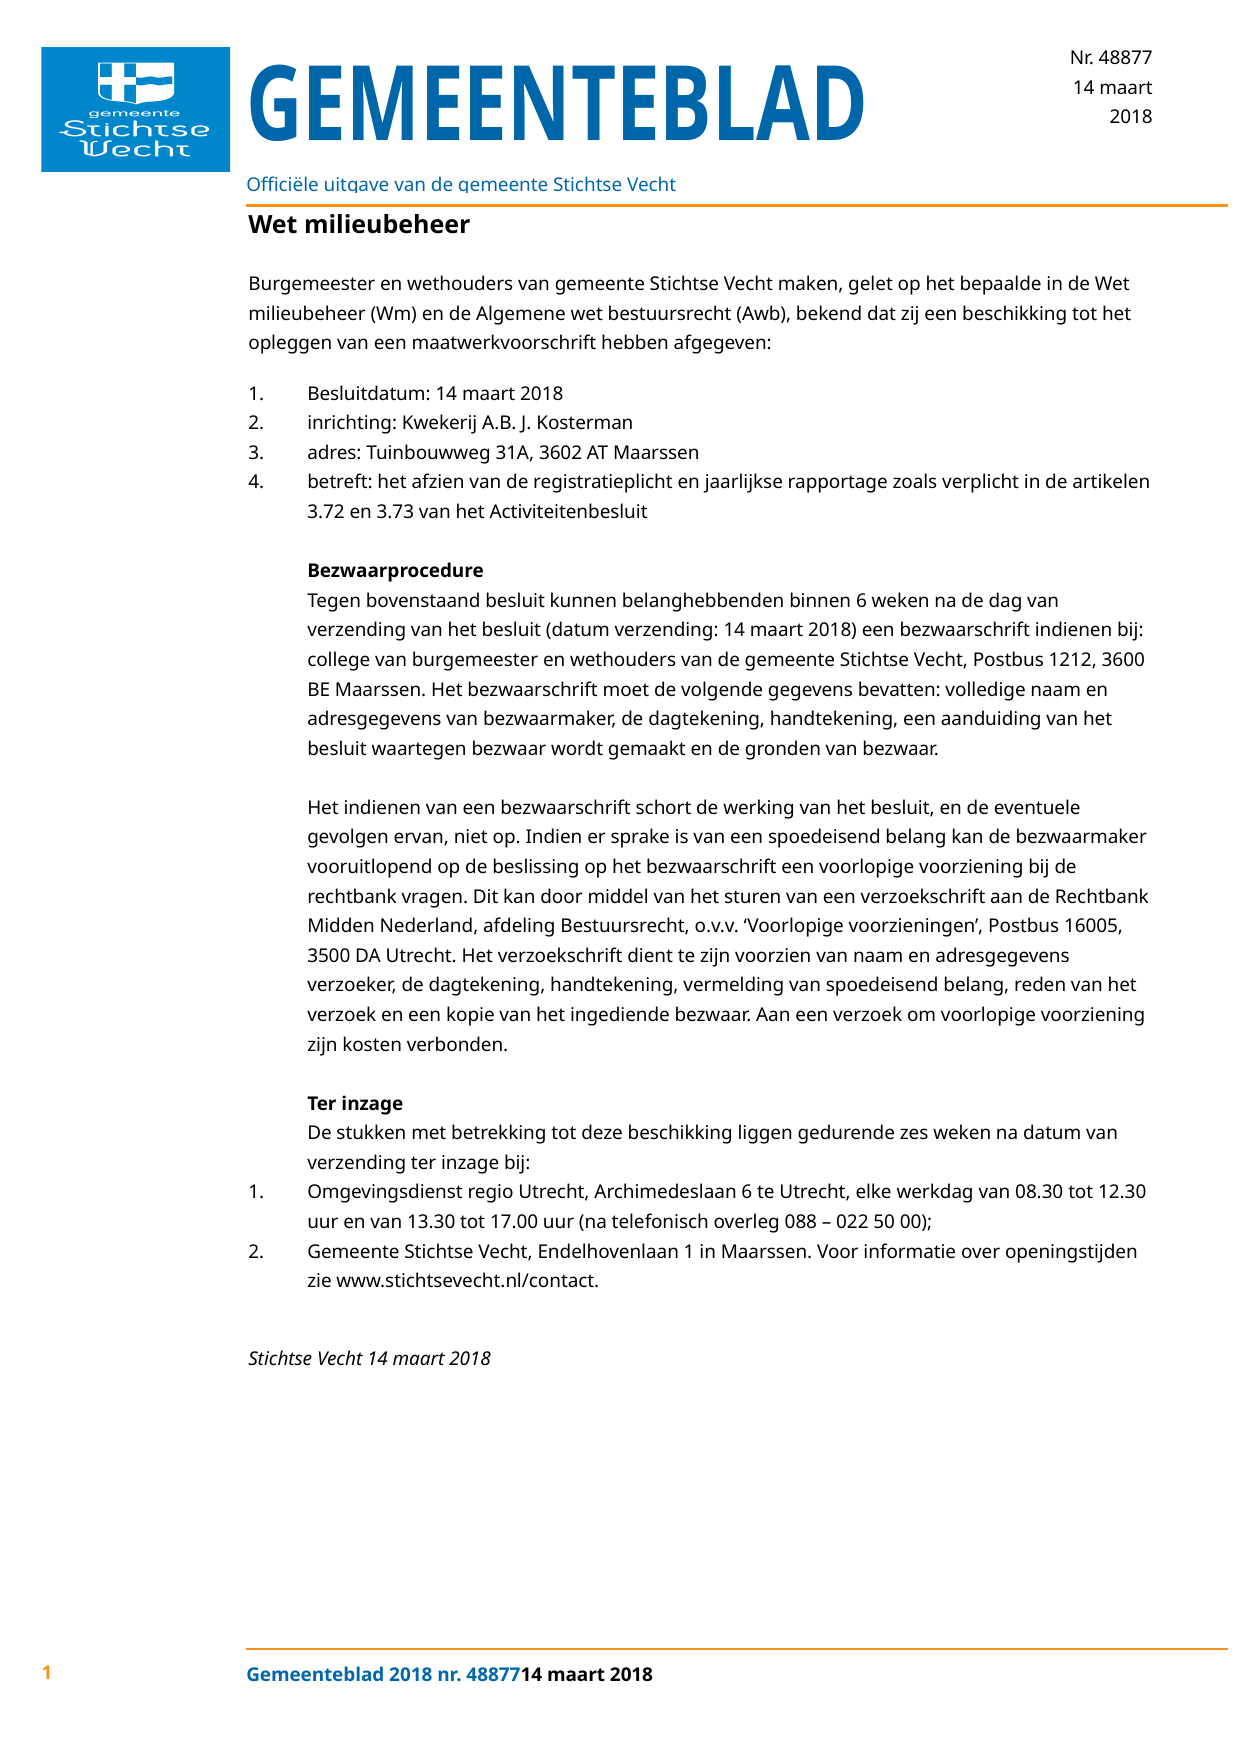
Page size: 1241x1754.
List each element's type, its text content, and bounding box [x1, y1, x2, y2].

text Wet milieubeheer [248, 207, 1152, 241]
list betreft: het afzien van de registratieplicht en jaarlijkse rapportage zoals verplicht in de artikelen 3.72 en 3.73 van het Activiteitenbesluit [248, 469, 1152, 524]
list adres: Tuinbouwweg 31A, 3602 AT Maarssen [248, 439, 1152, 465]
list Gemeente Stichtse Vecht, Endelhovenlaan 1 in Maarssen. Voor informatie over openingstijden zie www.stichtsevecht.nl/contact. [248, 1238, 1152, 1293]
list Ter inzage [248, 1090, 1152, 1116]
list Besluitdatum: 14 maart 2018 [248, 380, 1152, 406]
picture [99, 63, 135, 101]
list Omgevingsdienst regio Utrecht, Archimedeslaan 6 te Utrecht, elke werkdag van 08.30 tot 12.30 uur en van 13.30 tot 17.00 uur (na telefonisch overleg 088 – 022 50 00); [248, 1179, 1152, 1234]
text Stichtse Vecht 14 maart 2018 [248, 1345, 1152, 1371]
list Bezwaarprocedure [248, 557, 1152, 583]
list Het indienen van een bezwaarschrift schort de werking van het besluit, en de eventuele gevolgen ervan, niet op. Indien er sprake is van een spoedeisend belang kan de bezwaarmaker vooruitlopend op de beslissing op het bezwaarschrift een voorlopige voorziening bij de rechtbank vragen. Dit kan door middel van het sturen van een verzoekschrift aan de Rechtbank Midden Nederland, afdeling Bestuursrecht, o.v.v. ‘Voorlopige voorzieningen’, Postbus 16005, 3500 DA Utrecht. Het verzoekschrift dient te zijn voorzien van naam en adresgegevens verzoeker, de dagtekening, handtekening, vermelding van spoedeisend belang, reden van het verzoek en een kopie van het ingediende bezwaar. Aan een verzoek om voorlopige voorziening zijn kosten verbonden. [248, 794, 1152, 1056]
list Tegen bovenstaand besluit kunnen belanghebbenden binnen 6 weken na de dag van verzending van het besluit (datum verzending: 14 maart 2018) een bezwaarschrift indienen bij: college van burgemeester en wethouders van de gemeente Stichtse Vecht, Postbus 1212, 3600 BE Maarssen. Het bezwaarschrift moet de volgende gegevens bevatten: volledige naam en adresgegevens van bezwaarmaker, de dagtekening, handtekening, een aanduiding van het besluit waartegen bezwaar wordt gemaakt en de gronden van bezwaar. [248, 587, 1152, 761]
text Burgemeester en wethouders van gemeente Stichtse Vecht maken, gelet op het bepaalde in de Wet milieubeheer (Wm) en de Algemene wet bestuursrecht (Awb), bekend dat zij een beschikking tot het opleggen van een maatwerkvoorschrift hebben afgegeven: [248, 270, 1152, 355]
list De stukken met betrekking tot deze beschikking liggen gedurende zes weken na datum van verzending ter inzage bij: [248, 1119, 1152, 1175]
picture [137, 63, 174, 103]
list inrichting: Kwekerij A.B. J. Kosterman [248, 409, 1152, 435]
